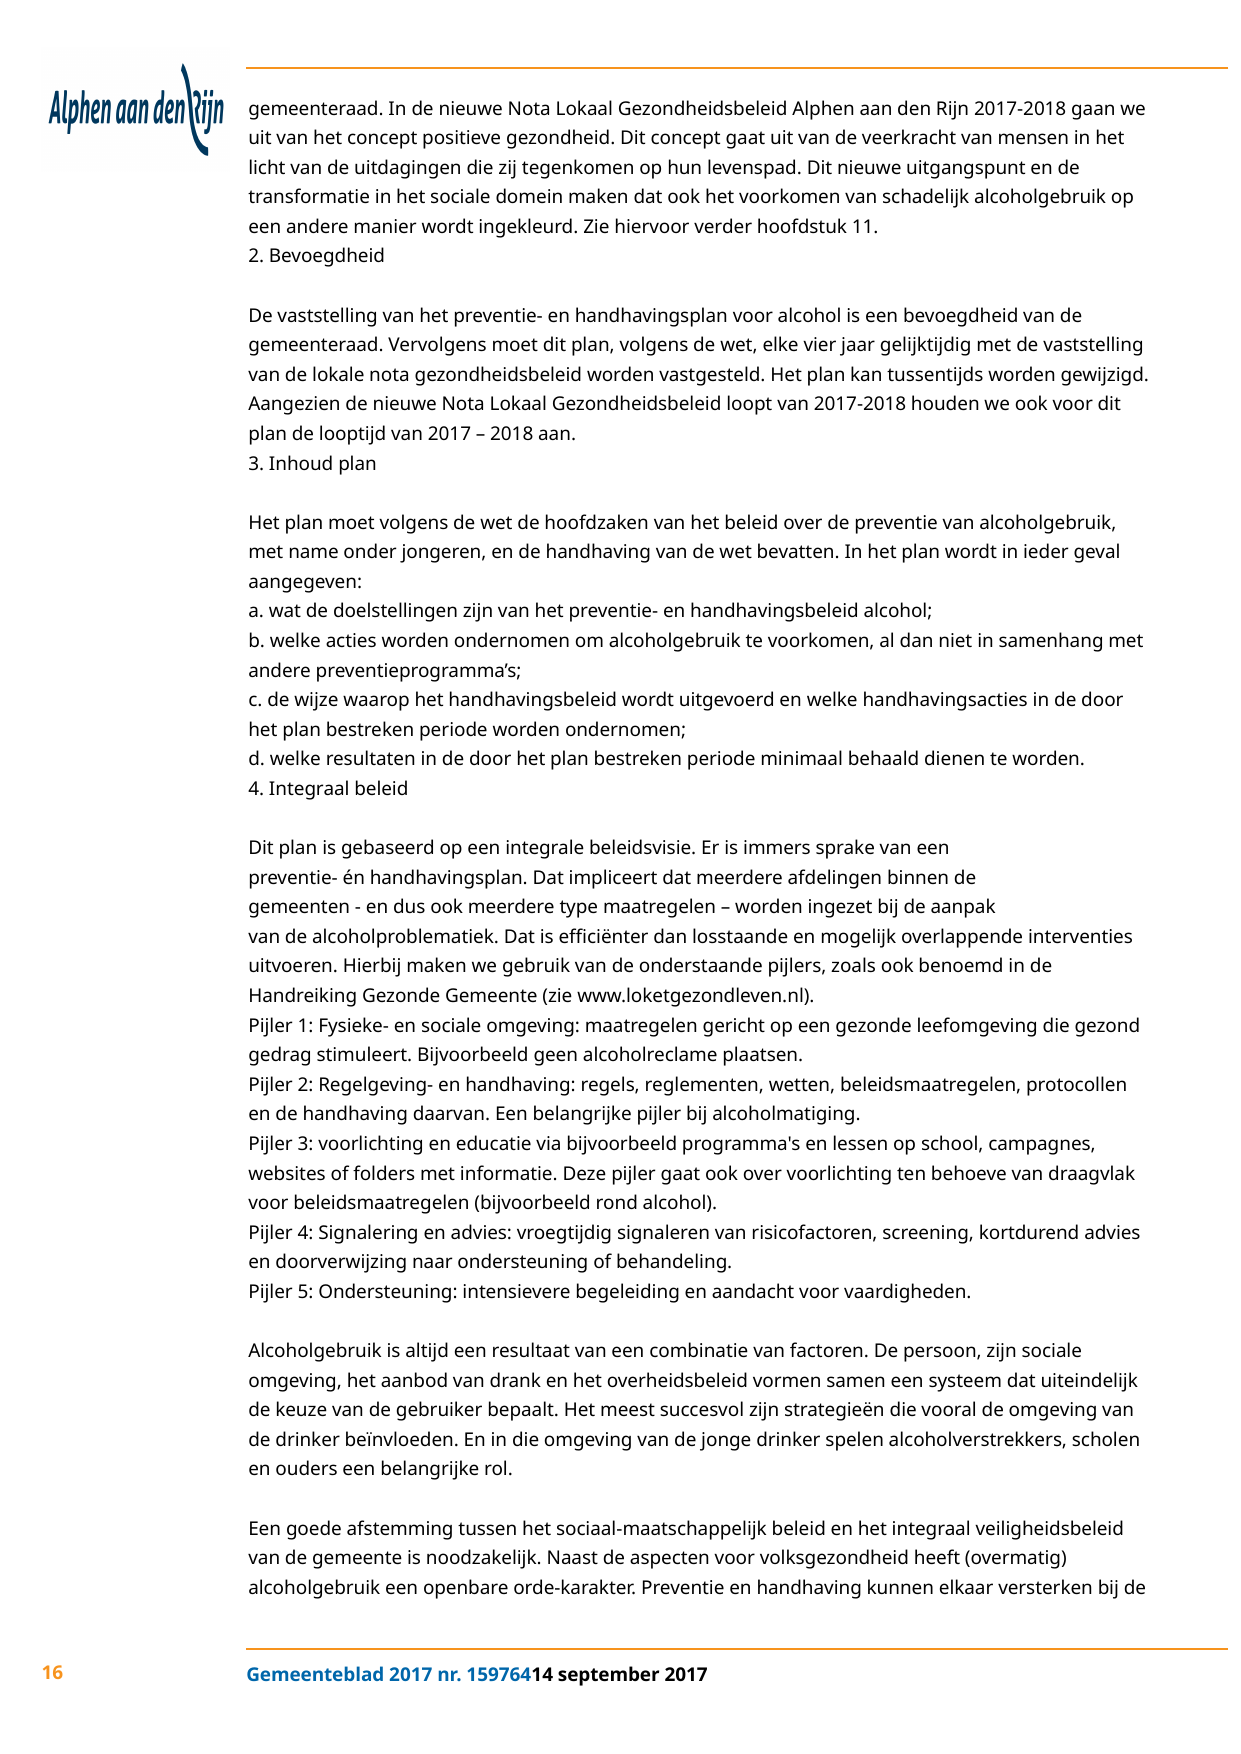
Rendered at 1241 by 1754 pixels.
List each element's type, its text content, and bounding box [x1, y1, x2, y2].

text Alcoholgebruik is altijd een resultaat van een combinatie van factoren. De persoon, zijn sociale omgeving, het aanbod van drank en het overheidsbeleid vormen samen een systeem dat uiteindelijk de keuze van de gebruiker bepaalt. Het meest succesvol zijn strategieën die vooral de omgeving van de drinker beïnvloeden. En in die omgeving van de jonge drinker spelen alcoholverstrekkers, scholen en ouders een belangrijke rol. [248, 1337, 1152, 1481]
text Een goede afstemming tussen het sociaal-maatschappelijk beleid en het integraal veiligheidsbeleid van de gemeente is noodzakelijk. Naast de aspecten voor volksgezondheid heeft (overmatig) alcoholgebruik een openbare orde-karakter. Preventie en handhaving kunnen elkaar versterken bij de [248, 1515, 1152, 1600]
text Pijler 3: voorlichting en educatie via bijvoorbeeld programma's en lessen op school, campagnes, websites of folders met informatie. Deze pijler gaat ook over voorlichting ten behoeve van draagvlak voor beleidsmaatregelen (bijvoorbeeld rond alcohol). [248, 1130, 1152, 1215]
text De vaststelling van het preventie- en handhavingsplan voor alcohol is een bevoegdheid van de gemeenteraad. Vervolgens moet dit plan, volgens de wet, elke vier jaar gelijktijdig met de vaststelling van de lokale nota gezondheidsbeleid worden vastgesteld. Het plan kan tussentijds worden gewijzigd. Aangezien de nieuwe Nota Lokaal Gezondheidsbeleid loopt van 2017-2018 houden we ook voor dit plan de looptijd van 2017 – 2018 aan. [248, 302, 1152, 446]
text 2. Bevoegdheid [248, 243, 1152, 268]
text gemeenten - en dus ook meerdere type maatregelen – worden ingezet bij de aanpak [248, 893, 1152, 919]
text van de alcoholproblematiek. Dat is efficiënter dan losstaande en mogelijk overlappende interventies uitvoeren. Hierbij maken we gebruik van de onderstaande pijlers, zoals ook benoemd in de Handreiking Gezonde Gemeente (zie www.loketgezondleven.nl). [248, 923, 1152, 1008]
text Pijler 4: Signalering en advies: vroegtijdig signaleren van risicofactoren, screening, kortdurend advies en doorverwijzing naar ondersteuning of behandeling. [248, 1219, 1152, 1274]
picture [41, 47, 231, 172]
text Pijler 2: Regelgeving- en handhaving: regels, reglementen, wetten, beleidsmaatregelen, protocollen en de handhaving daarvan. Een belangrijke pijler bij alcoholmatiging. [248, 1071, 1152, 1126]
text 4. Integraal beleid [248, 775, 1152, 801]
text Dit plan is gebaseerd op een integrale beleidsvisie. Er is immers sprake van een [248, 834, 1152, 860]
text Het plan moet volgens de wet de hoofdzaken van het beleid over de preventie van alcoholgebruik, met name onder jongeren, en de handhaving van de wet bevatten. In het plan wordt in ieder geval aangegeven: [248, 509, 1152, 594]
text Pijler 1: Fysieke- en sociale omgeving: maatregelen gericht op een gezonde leefomgeving die gezond gedrag stimuleert. Bijvoorbeeld geen alcoholreclame plaatsen. [248, 1012, 1152, 1067]
text c. de wijze waarop het handhavingsbeleid wordt uitgevoerd en welke handhavingsacties in de door het plan bestreken periode worden ondernomen; [248, 686, 1152, 742]
text 3. Inhoud plan [248, 450, 1152, 476]
text d. welke resultaten in de door het plan bestreken periode minimaal behaald dienen te worden. [248, 746, 1152, 771]
text gemeenteraad. In de nieuwe Nota Lokaal Gezondheidsbeleid Alphen aan den Rijn 2017-2018 gaan we uit van het concept positieve gezondheid. Dit concept gaat uit van de veerkracht van mensen in het licht van de uitdagingen die zij tegenkomen op hun levenspad. Dit nieuwe uitgangspunt en de transformatie in het sociale domein maken dat ook het voorkomen van schadelijk alcoholgebruik op een andere manier wordt ingekleurd. Zie hiervoor verder hoofdstuk 11. [248, 95, 1152, 239]
text a. wat de doelstellingen zijn van het preventie- en handhavingsbeleid alcohol; [248, 598, 1152, 623]
text b. welke acties worden ondernomen om alcoholgebruik te voorkomen, al dan niet in samenhang met andere preventieprogramma’s; [248, 627, 1152, 683]
text preventie- én handhavingsplan. Dat impliceert dat meerdere afdelingen binnen de [248, 864, 1152, 890]
text Pijler 5: Ondersteuning: intensievere begeleiding en aandacht voor vaardigheden. [248, 1278, 1152, 1304]
